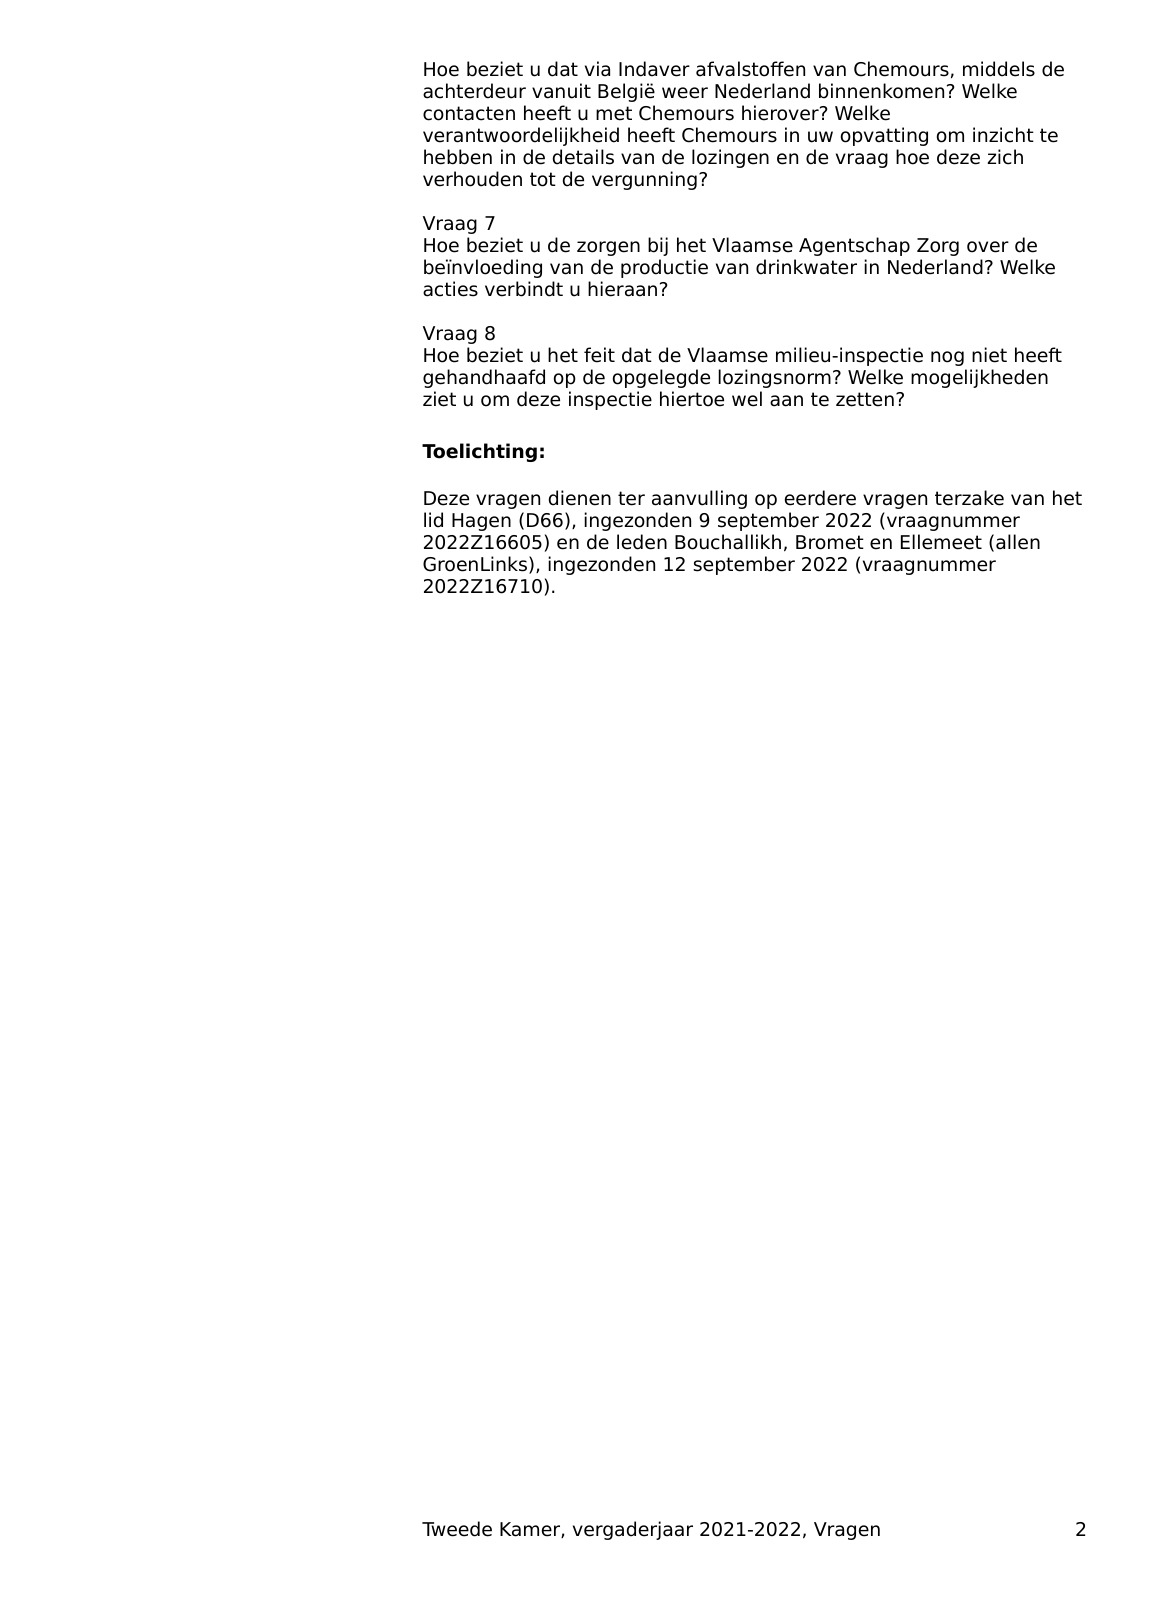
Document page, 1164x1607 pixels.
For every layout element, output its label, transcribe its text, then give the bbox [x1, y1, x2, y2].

text Hoe beziet u het feit dat de Vlaamse milieu-inspectie nog niet heeft gehandhaafd op de opgelegde lozingsnorm? Welke mogelijkheden ziet u om deze inspectie hiertoe wel aan te zetten? [422, 345, 1087, 411]
text Hoe beziet u dat via Indaver afvalstoffen van Chemours, middels de achterdeur vanuit België weer Nederland binnenkomen? Welke contacten heeft u met Chemours hierover? Welke verantwoordelijkheid heeft Chemours in uw opvatting om inzicht te hebben in de details van de lozingen en de vraag hoe deze zich verhouden tot de vergunning? [422, 59, 1087, 191]
text Hoe beziet u de zorgen bij het Vlaamse Agentschap Zorg over de beïnvloeding van de productie van drinkwater in Nederland? Welke acties verbindt u hieraan? [422, 235, 1087, 301]
text Deze vragen dienen ter aanvulling op eerdere vragen terzake van het lid Hagen (D66), ingezonden 9 september 2022 (vraagnummer 2022Z16605) en de leden Bouchallikh, Bromet en Ellemeet (allen GroenLinks), ingezonden 12 september 2022 (vraagnummer 2022Z16710). [422, 488, 1087, 598]
text Vraag 7 [422, 213, 1087, 235]
subtitle Toelichting: [422, 441, 1087, 463]
text Vraag 8 [422, 323, 1087, 345]
